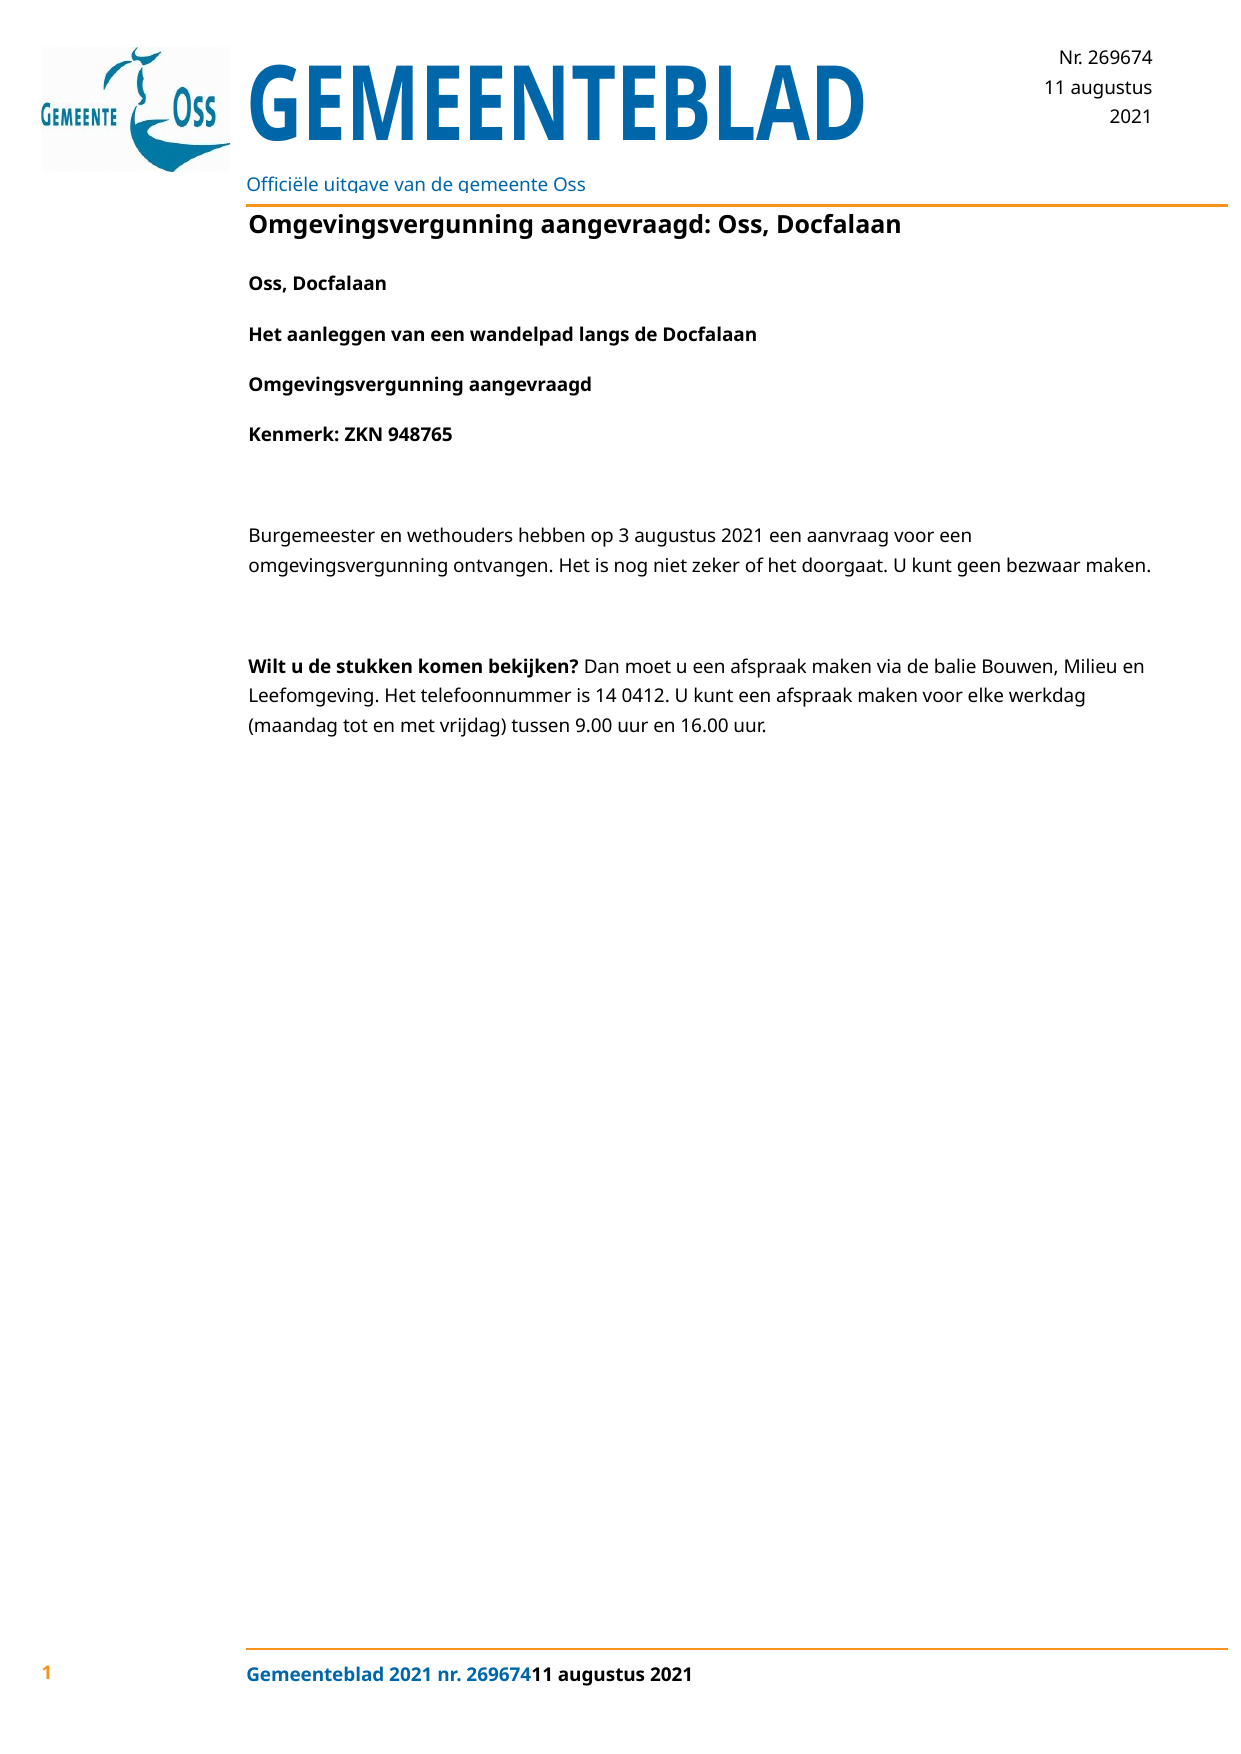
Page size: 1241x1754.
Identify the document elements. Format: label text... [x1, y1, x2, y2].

text Oss, Docfalaan [248, 270, 1152, 296]
picture [41, 47, 231, 172]
text Omgevingsvergunning aangevraagd [248, 371, 1152, 397]
text Omgevingsvergunning aangevraagd: Oss, Docfalaan [248, 207, 1152, 241]
text Burgemeester en wethouders hebben op 3 augustus 2021 een aanvraag voor een omgevingsvergunning ontvangen. Het is nog niet zeker of het doorgaat. U kunt geen bezwaar maken. [248, 522, 1152, 578]
text Wilt u de stukken komen bekijken? Dan moet u een afspraak maken via de balie Bouwen, Milieu en Leefomgeving. Het telefoonnummer is 14 0412. U kunt een afspraak maken voor elke werkdag (maandag tot en met vrijdag) tussen 9.00 uur en 16.00 uur. [248, 653, 1152, 738]
text Het aanleggen van een wandelpad langs de Docfalaan [248, 321, 1152, 346]
text Kenmerk: ZKN 948765 [248, 422, 1152, 447]
